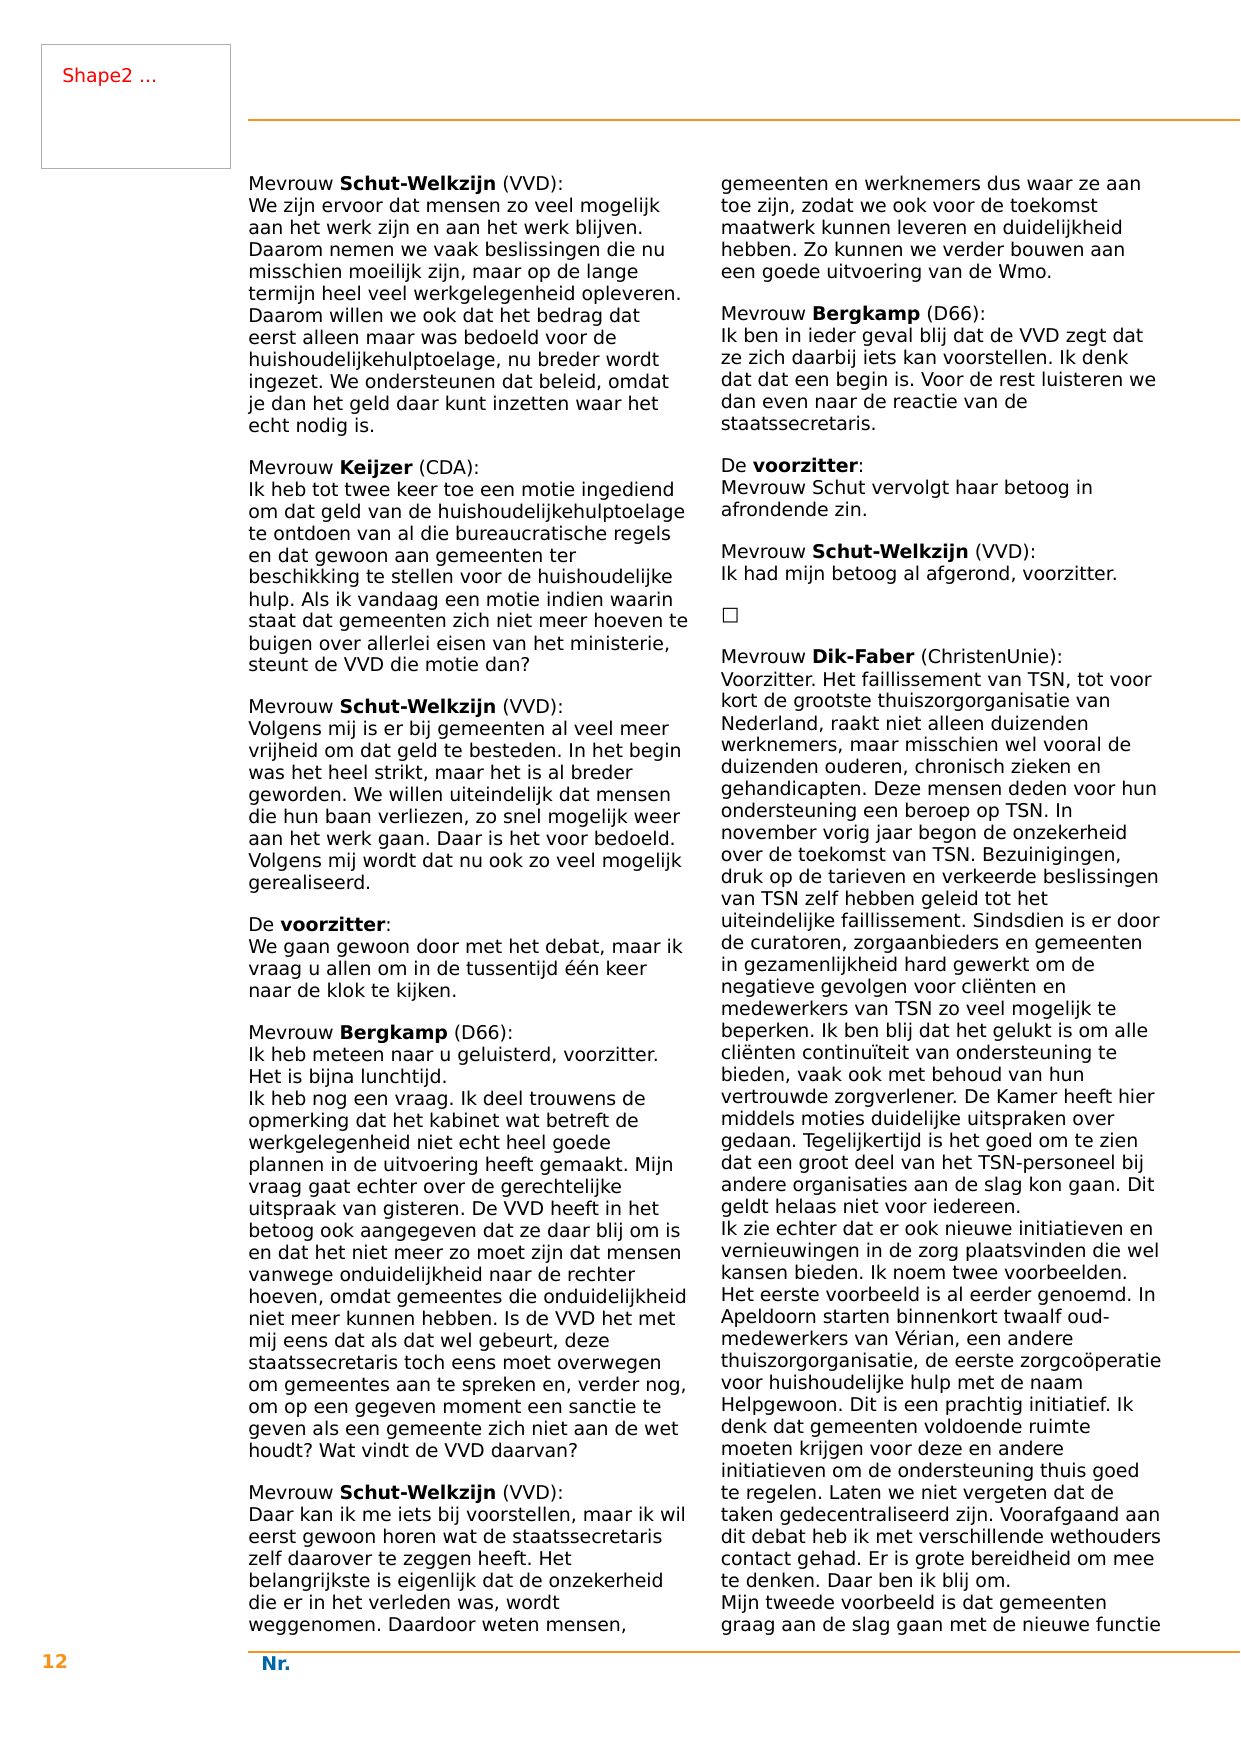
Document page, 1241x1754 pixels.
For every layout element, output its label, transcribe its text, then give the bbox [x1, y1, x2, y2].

text We zijn ervoor dat mensen zo veel mogelijk aan het werk zijn en aan het werk blijven. Daarom nemen we vaak beslissingen die nu misschien moeilijk zijn, maar op de lange termijn heel veel werkgelegenheid opleveren. Daarom willen we ook dat het bedrag dat eerst alleen maar was bedoeld voor de huishoudelijkehulptoelage, nu breder wordt ingezet. We ondersteunen dat beleid, omdat je dan het geld daar kunt inzetten waar het echt nodig is. [248, 195, 691, 437]
text Mevrouw Schut-Welkzijn (VVD): [248, 173, 691, 195]
text Mijn tweede voorbeeld is dat gemeenten graag aan de slag gaan met de nieuwe functie [721, 1592, 1163, 1636]
text Mevrouw Keijzer (CDA): [248, 457, 691, 478]
text Mevrouw Schut vervolgt haar betoog in afrondende zin. [721, 477, 1163, 521]
text Ik ben in ieder geval blij dat de VVD zegt dat ze zich daarbij iets kan voorstellen. Ik denk dat dat een begin is. Voor de rest luisteren we dan even naar de reactie van de staatssecretaris. [721, 325, 1163, 434]
text Volgens mij is er bij gemeenten al veel meer vrijheid om dat geld te besteden. In het begin was het heel strikt, maar het is al breder geworden. We willen uiteindelijk dat mensen die hun baan verliezen, zo snel mogelijk weer aan het werk gaan. Daar is het voor bedoeld. Volgens mij wordt dat nu ook zo veel mogelijk gerealiseerd. [248, 718, 691, 894]
text ⬜ [721, 604, 1163, 626]
text Mevrouw Schut-Welkzijn (VVD): [248, 1482, 691, 1504]
text Voorzitter. Het faillissement van TSN, tot voor kort de grootste thuiszorgorganisatie van Nederland, raakt niet alleen duizenden werknemers, maar misschien wel vooral de duizenden ouderen, chronisch zieken en gehandicapten. Deze mensen deden voor hun ondersteuning een beroep op TSN. In november vorig jaar begon de onzekerheid over de toekomst van TSN. Bezuinigingen, druk op de tarieven en verkeerde beslissingen van TSN zelf hebben geleid tot het uiteindelijke faillissement. Sindsdien is er door de curatoren, zorgaanbieders en gemeenten in gezamenlijkheid hard gewerkt om de negatieve gevolgen voor cliënten en medewerkers van TSN zo veel mogelijk te beperken. Ik ben blij dat het gelukt is om alle cliënten continuïteit van ondersteuning te bieden, vaak ook met behoud van hun vertrouwde zorgverlener. De Kamer heeft hier middels moties duidelijke uitspraken over gedaan. Tegelijkertijd is het goed om te zien dat een groot deel van het TSN-personeel bij andere organisaties aan de slag kon gaan. Dit geldt helaas niet voor iedereen. [721, 668, 1163, 1218]
text Daar kan ik me iets bij voorstellen, maar ik wil eerst gewoon horen wat de staatssecretaris zelf daarover te zeggen heeft. Het belangrijkste is eigenlijk dat de onzekerheid die er in het verleden was, wordt weggenomen. Daardoor weten mensen, [248, 1504, 691, 1636]
text Mevrouw Dik-Faber (ChristenUnie): [721, 646, 1163, 668]
text Ik zie echter dat er ook nieuwe initiatieven en vernieuwingen in de zorg plaatsvinden die wel kansen bieden. Ik noem twee voorbeelden. Het eerste voorbeeld is al eerder genoemd. In Apeldoorn starten binnenkort twaalf oud-medewerkers van Vérian, een andere thuiszorgorganisatie, de eerste zorgcoöperatie voor huishoudelijke hulp met de naam Helpgewoon. Dit is een prachtig initiatief. Ik denk dat gemeenten voldoende ruimte moeten krijgen voor deze en andere initiatieven om de ondersteuning thuis goed te regelen. Laten we niet vergeten dat de taken gedecentraliseerd zijn. Voorafgaand aan dit debat heb ik met verschillende wethouders contact gehad. Er is grote bereidheid om mee te denken. Daar ben ik blij om. [721, 1218, 1163, 1592]
text De voorzitter: [248, 914, 691, 936]
text Mevrouw Schut-Welkzijn (VVD): [721, 541, 1163, 562]
text We gaan gewoon door met het debat, maar ik vraag u allen om in de tussentijd één keer naar de klok te kijken. [248, 936, 691, 1002]
text Mevrouw Schut-Welkzijn (VVD): [248, 696, 691, 718]
text Ik heb meteen naar u geluisterd, voorzitter. Het is bijna lunchtijd. [248, 1044, 691, 1088]
text De voorzitter: [721, 454, 1163, 477]
text Ik had mijn betoog al afgerond, voorzitter. [721, 562, 1163, 584]
text Mevrouw Bergkamp (D66): [248, 1022, 691, 1044]
text Ik heb tot twee keer toe een motie ingediend om dat geld van de huishoudelijkehulptoelage te ontdoen van al die bureaucratische regels en dat gewoon aan gemeenten ter beschikking te stellen voor de huishoudelijke hulp. Als ik vandaag een motie indien waarin staat dat gemeenten zich niet meer hoeven te buigen over allerlei eisen van het ministerie, steunt de VVD die motie dan? [248, 478, 691, 676]
text Ik heb nog een vraag. Ik deel trouwens de opmerking dat het kabinet wat betreft de werkgelegenheid niet echt heel goede plannen in de uitvoering heeft gemaakt. Mijn vraag gaat echter over de gerechtelijke uitspraak van gisteren. De VVD heeft in het betoog ook aangegeven dat ze daar blij om is en dat het niet meer zo moet zijn dat mensen vanwege onduidelijkheid naar de rechter hoeven, omdat gemeentes die onduidelijkheid niet meer kunnen hebben. Is de VVD het met mij eens dat als dat wel gebeurt, deze staatssecretaris toch eens moet overwegen om gemeentes aan te spreken en, verder nog, om op een gegeven moment een sanctie te geven als een gemeente zich niet aan de wet houdt? Wat vindt de VVD daarvan? [248, 1088, 691, 1462]
text Mevrouw Bergkamp (D66): [721, 303, 1163, 325]
text gemeenten en werknemers dus waar ze aan toe zijn, zodat we ook voor de toekomst maatwerk kunnen leveren en duidelijkheid hebben. Zo kunnen we verder bouwen aan een goede uitvoering van de Wmo. [721, 173, 1163, 283]
